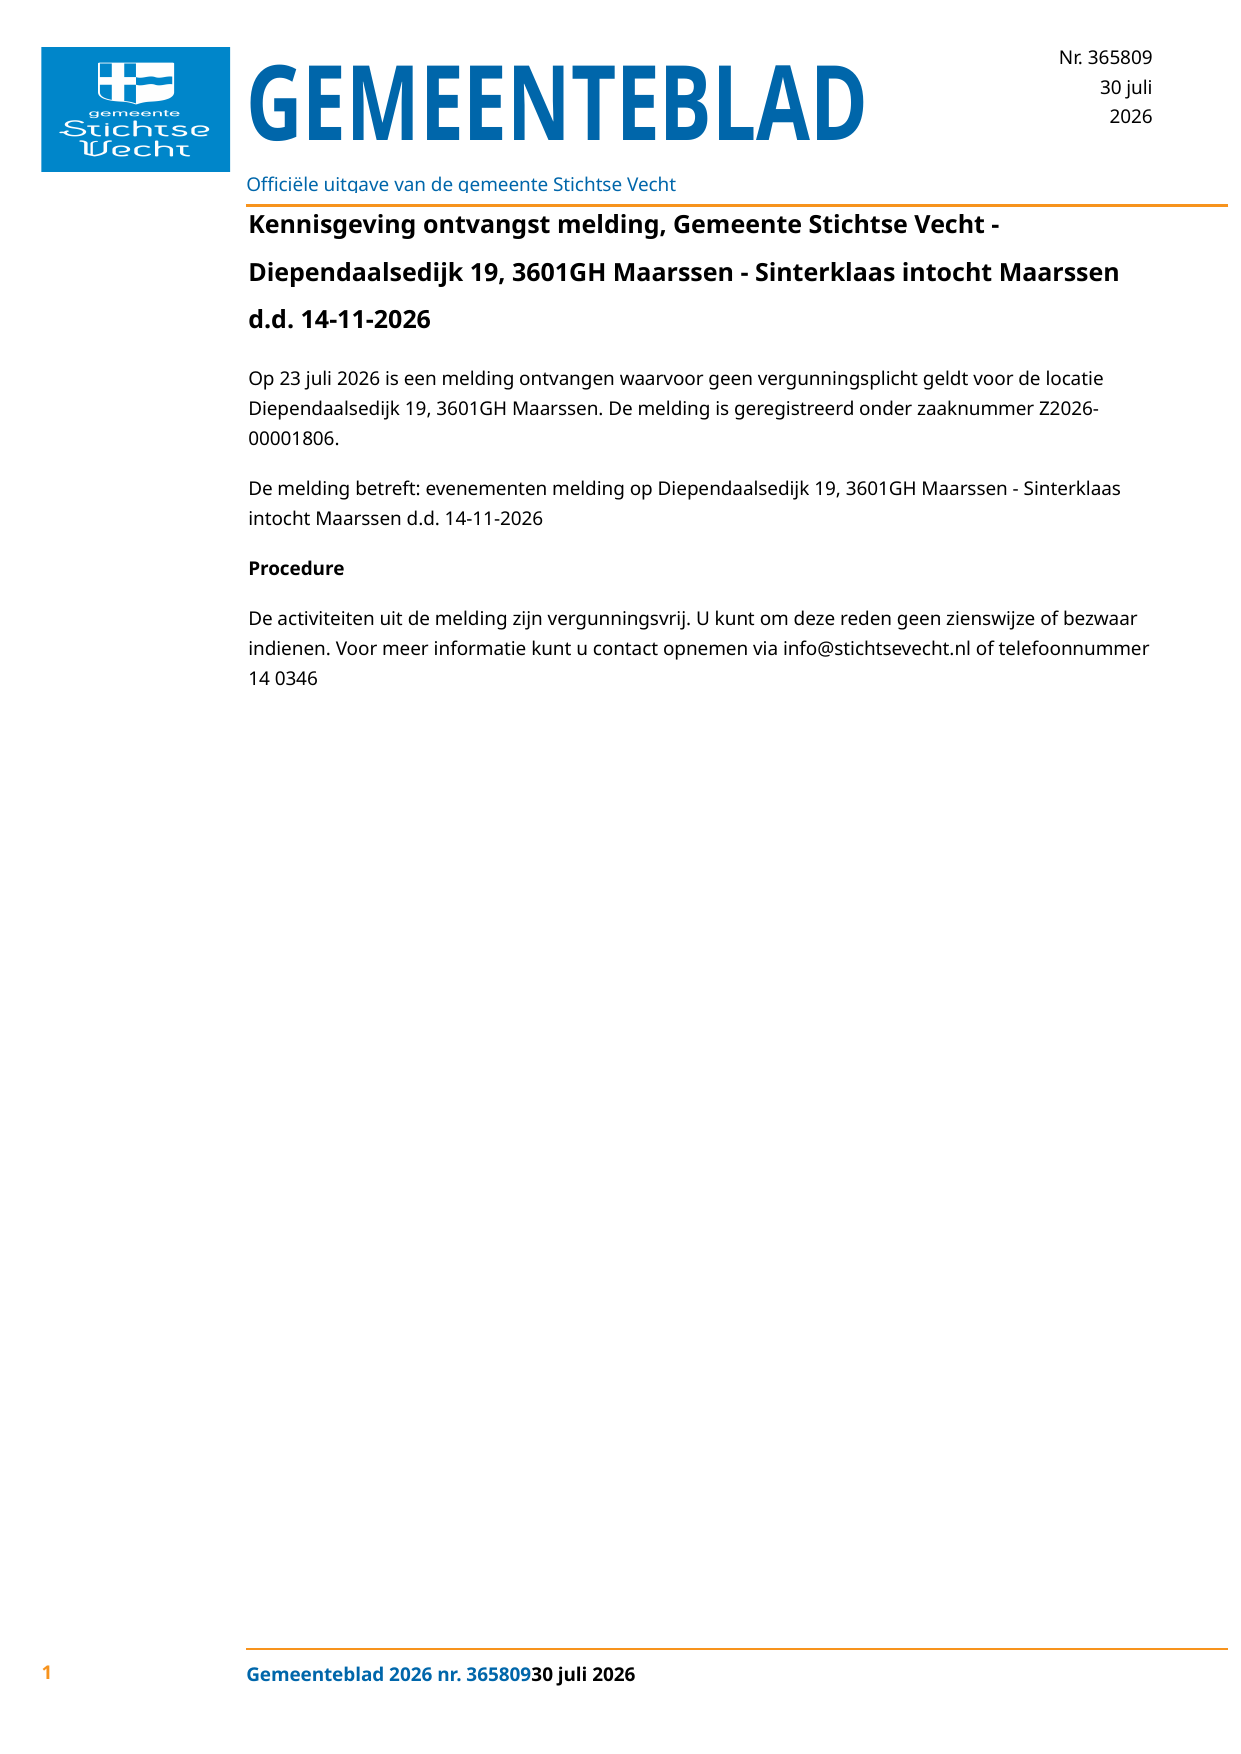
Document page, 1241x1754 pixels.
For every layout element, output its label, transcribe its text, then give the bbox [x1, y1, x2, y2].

text De activiteiten uit de melding zijn vergunningsvrij. U kunt om deze reden geen zienswijze of bezwaar indienen. Voor meer informatie kunt u contact opnemen via info@stichtsevecht.nl of telefoonnummer 14 0346 [248, 606, 1152, 690]
text De melding betreft: evenementen melding op Diependaalsedijk 19, 3601GH Maarssen - Sinterklaas intocht Maarssen d.d. 14-11-2026 [248, 475, 1152, 530]
text Kennisgeving ontvangst melding, Gemeente Stichtse Vecht - Diependaalsedijk 19, 3601GH Maarssen - Sinterklaas intocht Maarssen d.d. 14-11-2026 [248, 207, 1152, 336]
picture [137, 63, 174, 103]
text Op 23 juli 2026 is een melding ontvangen waarvoor geen vergunningsplicht geldt voor de locatie Diependaalsedijk 19, 3601GH Maarssen. De melding is geregistreerd onder zaaknummer Z2026-00001806. [248, 366, 1152, 450]
picture [99, 63, 135, 101]
text Procedure [248, 555, 1152, 581]
